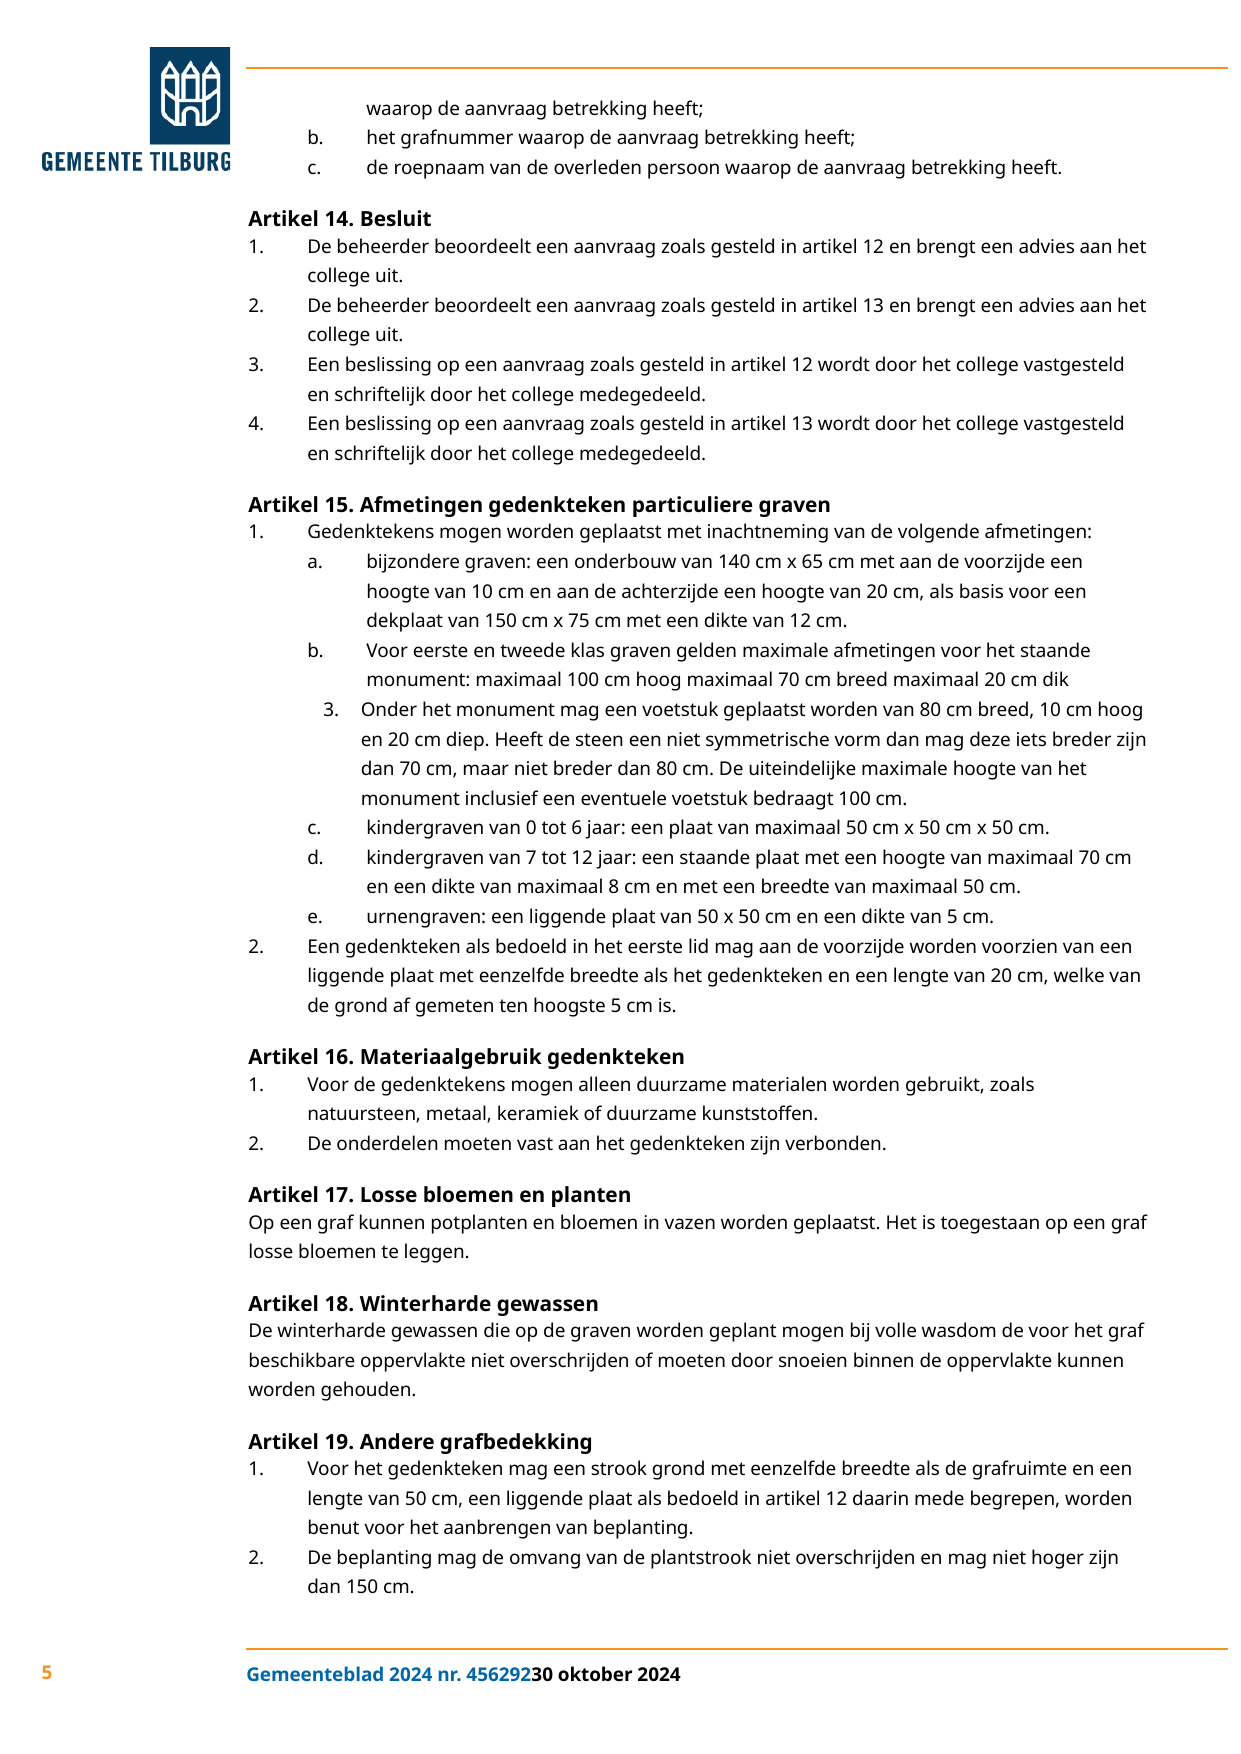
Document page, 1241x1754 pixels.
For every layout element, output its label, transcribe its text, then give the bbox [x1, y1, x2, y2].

text Artikel 15. Afmetingen gedenkteken particuliere graven [248, 490, 1152, 519]
picture [41, 47, 231, 172]
list Onder het monument mag een voetstuk geplaatst worden van 80 cm breed, 10 cm hoog en 20 cm diep. Heeft de steen een niet symmetrische vorm dan mag deze iets breder zijn dan 70 cm, maar niet breder dan 80 cm. De uiteindelijke maximale hoogte van het monument inclusief een eventuele voetstuk bedraagt 100 cm. [323, 696, 1152, 811]
list Een beslissing op een aanvraag zoals gesteld in artikel 13 wordt door het college vastgesteld en schriftelijk door het college medegedeeld. [248, 410, 1152, 466]
list Gedenktekens mogen worden geplaatst met inachtneming van de volgende afmetingen: [248, 519, 1152, 544]
text Artikel 17. Losse bloemen en planten [248, 1181, 1152, 1209]
list kindergraven van 7 tot 12 jaar: een staande plaat met een hoogte van maximaal 70 cm en een dikte van maximaal 8 cm en met een breedte van maximaal 50 cm. [307, 844, 1152, 899]
list Voor de gedenktekens mogen alleen duurzame materialen worden gebruikt, zoals natuursteen, metaal, keramiek of duurzame kunststoffen. [248, 1071, 1152, 1126]
text Op een graf kunnen potplanten en bloemen in vazen worden geplaatst. Het is toegestaan op een graf losse bloemen te leggen. [248, 1209, 1152, 1264]
text Artikel 18. Winterharde gewassen [248, 1289, 1152, 1317]
list het grafnummer waarop de aanvraag betrekking heeft; [307, 124, 1152, 150]
list Een gedenkteken als bedoeld in het eerste lid mag aan de voorzijde worden voorzien van een liggende plaat met eenzelfde breedte als het gedenkteken en een lengte van 20 cm, welke van de grond af gemeten ten hoogste 5 cm is. [248, 933, 1152, 1018]
list Voor eerste en tweede klas graven gelden maximale afmetingen voor het staande monument: maximaal 100 cm hoog maximaal 70 cm breed maximaal 20 cm dik [307, 637, 1152, 692]
list de roepnaam van de overleden persoon waarop de aanvraag betrekking heeft. [307, 154, 1152, 180]
text Artikel 14. Besluit [248, 204, 1152, 233]
list urnengraven: een liggende plaat van 50 x 50 cm en een dikte van 5 cm. [307, 903, 1152, 929]
list De onderdelen moeten vast aan het gedenkteken zijn verbonden. [248, 1130, 1152, 1156]
text De winterharde gewassen die op de graven worden geplant mogen bij volle wasdom de voor het graf beschikbare oppervlakte niet overschrijden of moeten door snoeien binnen de oppervlakte kunnen worden gehouden. [248, 1317, 1152, 1402]
list waarop de aanvraag betrekking heeft; [307, 95, 1152, 121]
list bijzondere graven: een onderbouw van 140 cm x 65 cm met aan de voorzijde een hoogte van 10 cm en aan de achterzijde een hoogte van 20 cm, als basis voor een dekplaat van 150 cm x 75 cm met een dikte van 12 cm. [307, 548, 1152, 633]
list De beheerder beoordeelt een aanvraag zoals gesteld in artikel 12 en brengt een advies aan het college uit. [248, 233, 1152, 288]
list Een beslissing op een aanvraag zoals gesteld in artikel 12 wordt door het college vastgesteld en schriftelijk door het college medegedeeld. [248, 351, 1152, 406]
list De beheerder beoordeelt een aanvraag zoals gesteld in artikel 13 en brengt een advies aan het college uit. [248, 292, 1152, 347]
text Artikel 16. Materiaalgebruik gedenkteken [248, 1042, 1152, 1071]
list kindergraven van 0 tot 6 jaar: een plaat van maximaal 50 cm x 50 cm x 50 cm. [307, 814, 1152, 840]
list Voor het gedenkteken mag een strook grond met eenzelfde breedte als de grafruimte en een lengte van 50 cm, een liggende plaat als bedoeld in artikel 12 daarin mede begrepen, worden benut voor het aanbrengen van beplanting. [248, 1455, 1152, 1540]
list De beplanting mag de omvang van de plantstrook niet overschrijden en mag niet hoger zijn dan 150 cm. [248, 1544, 1152, 1599]
text Artikel 19. Andere grafbedekking [248, 1427, 1152, 1455]
